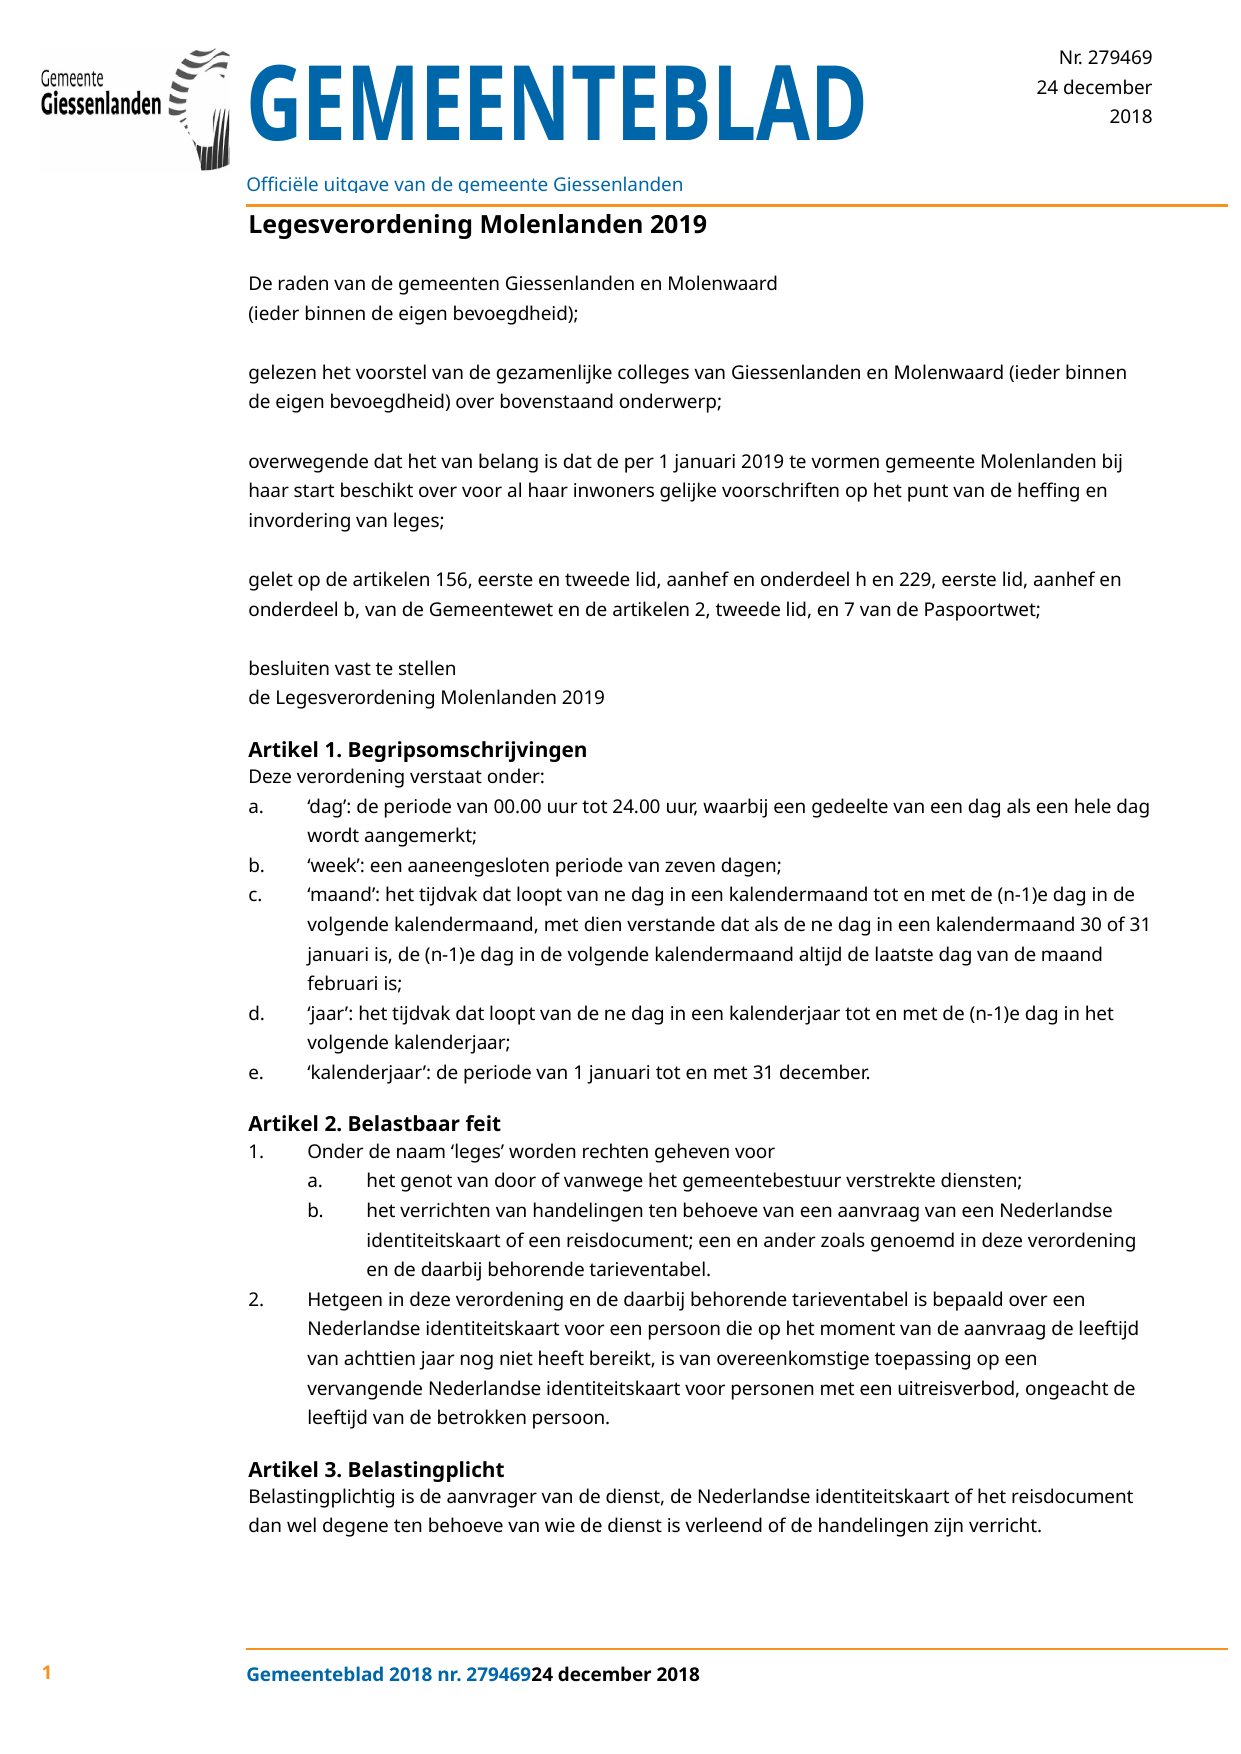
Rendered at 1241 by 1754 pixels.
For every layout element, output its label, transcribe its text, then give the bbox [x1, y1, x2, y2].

list ‘maand’: het tijdvak dat loopt van ne dag in een kalendermaand tot en met de (n-1)e dag in de volgende kalendermaand, met dien verstande dat als de ne dag in een kalendermaand 30 of 31 januari is, de (n-1)e dag in de volgende kalendermaand altijd de laatste dag van de maand februari is; [248, 882, 1152, 996]
text Artikel 1. Begripsomschrijvingen [248, 735, 1152, 763]
text gelezen het voorstel van de gezamenlijke colleges van Giessenlanden en Molenwaard (ieder binnen de eigen bevoegdheid) over bovenstaand onderwerp; [248, 359, 1152, 414]
list ‘dag’: de periode van 00.00 uur tot 24.00 uur, waarbij een gedeelte van een dag als een hele dag wordt aangemerkt; [248, 793, 1152, 848]
text gelet op de artikelen 156, eerste en tweede lid, aanhef en onderdeel h en 229, eerste lid, aanhef en onderdeel b, van de Gemeentewet en de artikelen 2, tweede lid, en 7 van de Paspoortwet; [248, 566, 1152, 621]
text Deze verordening verstaat onder: [248, 763, 1152, 789]
list ‘week’: een aaneengesloten periode van zeven dagen; [248, 852, 1152, 878]
picture [41, 47, 231, 172]
text De raden van de gemeenten Giessenlanden en Molenwaard [248, 270, 1152, 296]
list Hetgeen in deze verordening en de daarbij behorende tarieventabel is bepaald over een Nederlandse identiteitskaart voor een persoon die op het moment van de aanvraag de leeftijd van achttien jaar nog niet heeft bereikt, is van overeenkomstige toepassing op een vervangende Nederlandse identiteitskaart voor personen met een uitreisverbod, ongeacht de leeftijd van de betrokken persoon. [248, 1286, 1152, 1430]
list het genot van door of vanwege het gemeentebestuur verstrekte diensten; [307, 1168, 1152, 1193]
list het verrichten van handelingen ten behoeve van een aanvraag van een Nederlandse identiteitskaart of een reisdocument; een en ander zoals genoemd in deze verordening en de daarbij behorende tarieventabel. [307, 1197, 1152, 1282]
text Artikel 3. Belastingplicht [248, 1455, 1152, 1483]
text Artikel 2. Belastbaar feit [248, 1109, 1152, 1138]
list Onder de naam ‘leges’ worden rechten geheven voor [248, 1138, 1152, 1164]
text de Legesverordening Molenlanden 2019 [248, 684, 1152, 710]
text Legesverordening Molenlanden 2019 [248, 207, 1152, 241]
text Belastingplichtig is de aanvrager van de dienst, de Nederlandse identiteitskaart of het reisdocument dan wel degene ten behoeve van wie de dienst is verleend of de handelingen zijn verricht. [248, 1483, 1152, 1538]
text overwegende dat het van belang is dat de per 1 januari 2019 te vormen gemeente Molenlanden bij haar start beschikt over voor al haar inwoners gelijke voorschriften op het punt van de heffing en invordering van leges; [248, 448, 1152, 533]
text (ieder binnen de eigen bevoegdheid); [248, 300, 1152, 326]
list ‘kalenderjaar’: de periode van 1 januari tot en met 31 december. [248, 1059, 1152, 1085]
text besluiten vast te stellen [248, 655, 1152, 681]
list ‘jaar’: het tijdvak dat loopt van de ne dag in een kalenderjaar tot en met de (n-1)e dag in het volgende kalenderjaar; [248, 1000, 1152, 1055]
